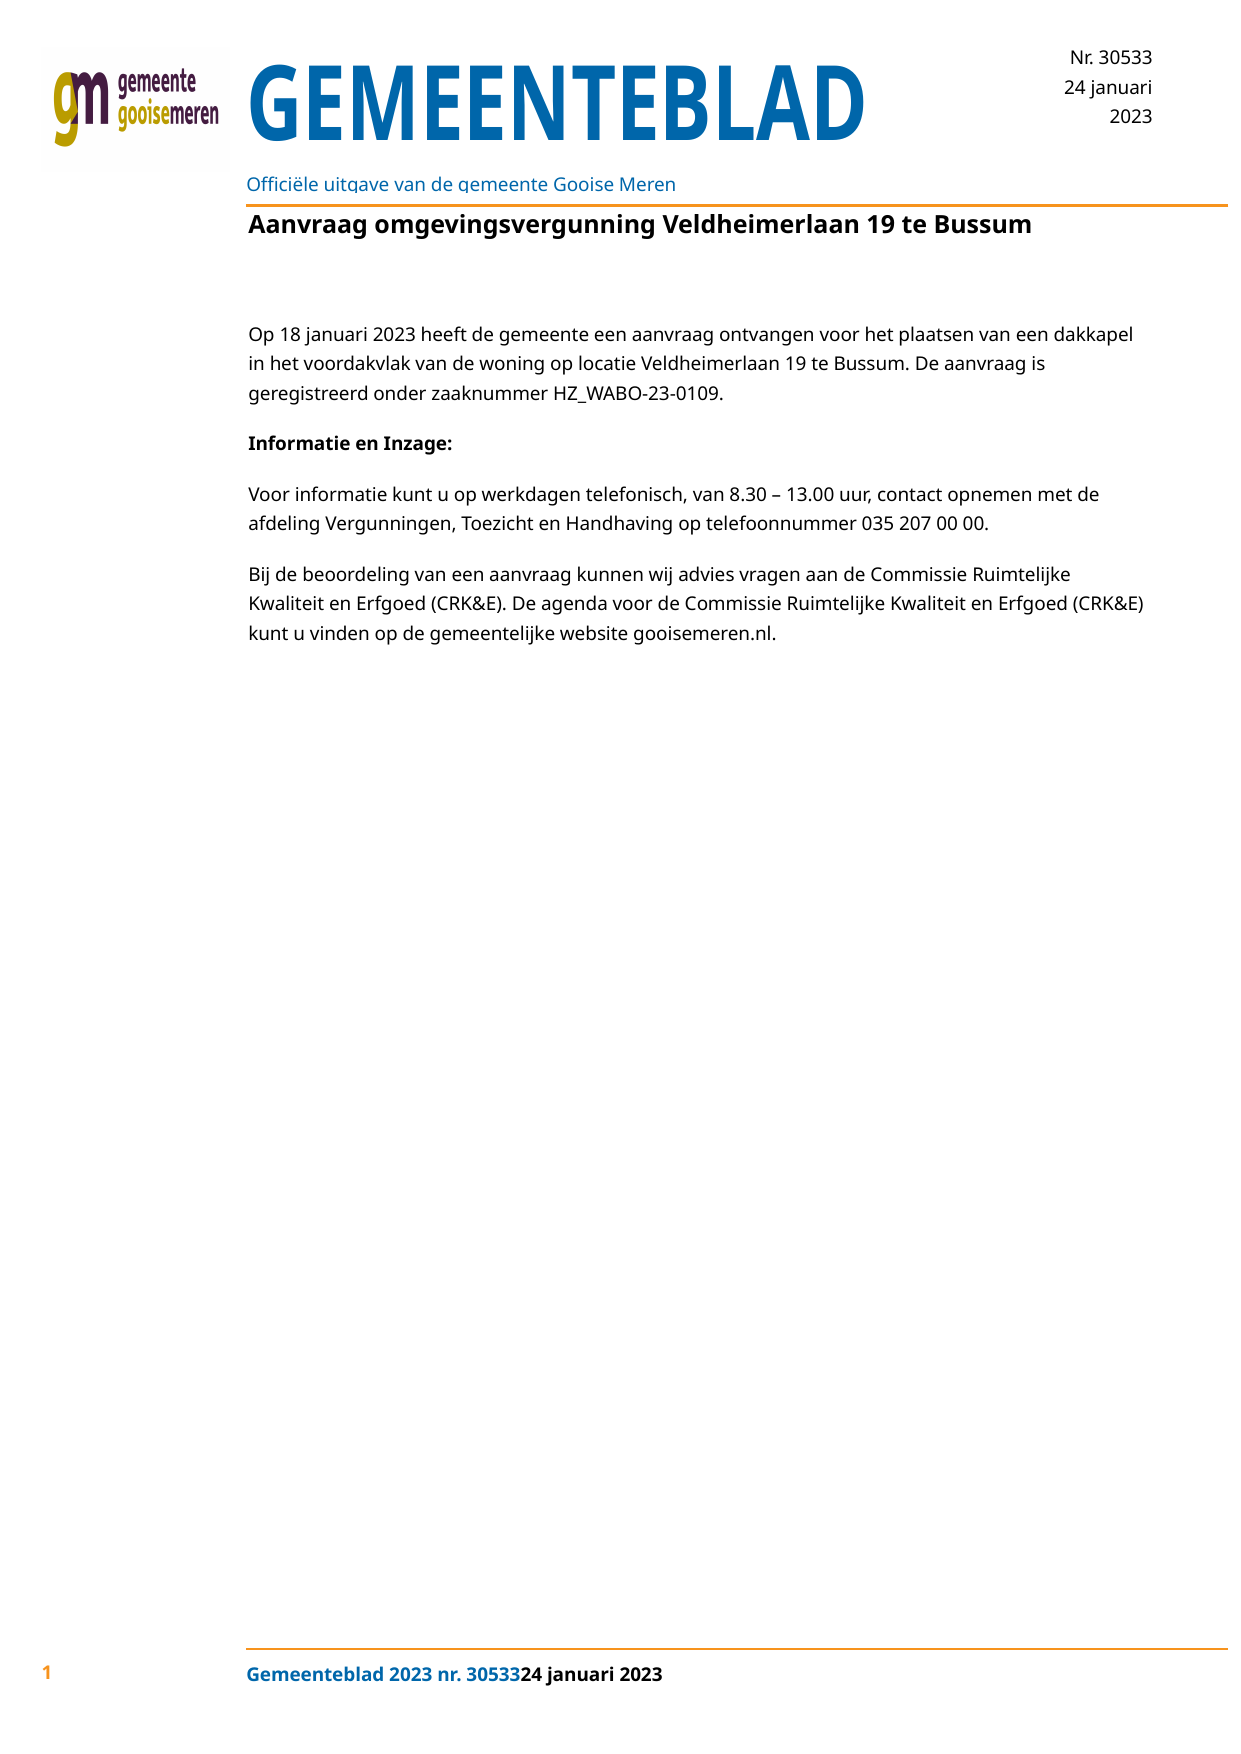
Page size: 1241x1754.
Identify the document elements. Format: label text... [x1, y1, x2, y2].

text Op 18 januari 2023 heeft de gemeente een aanvraag ontvangen voor het plaatsen van een dakkapel in het voordakvlak van de woning op locatie Veldheimerlaan 19 te Bussum. De aanvraag is geregistreerd onder zaaknummer HZ_WABO-23-0109. [248, 321, 1152, 406]
text Aanvraag omgevingsvergunning Veldheimerlaan 19 te Bussum [248, 207, 1152, 241]
text Bij de beoordeling van een aanvraag kunnen wij advies vragen aan de Commissie Ruimtelijke Kwaliteit en Erfgoed (CRK&E). De agenda voor de Commissie Ruimtelijke Kwaliteit en Erfgoed (CRK&E) kunt u vinden op de gemeentelijke website gooisemeren.nl. [248, 561, 1152, 646]
picture [41, 47, 231, 172]
text Informatie en Inzage: [248, 430, 1152, 456]
text Voor informatie kunt u op werkdagen telefonisch, van 8.30 – 13.00 uur, contact opnemen met de afdeling Vergunningen, Toezicht en Handhaving op telefoonnummer 035 207 00 00. [248, 481, 1152, 536]
